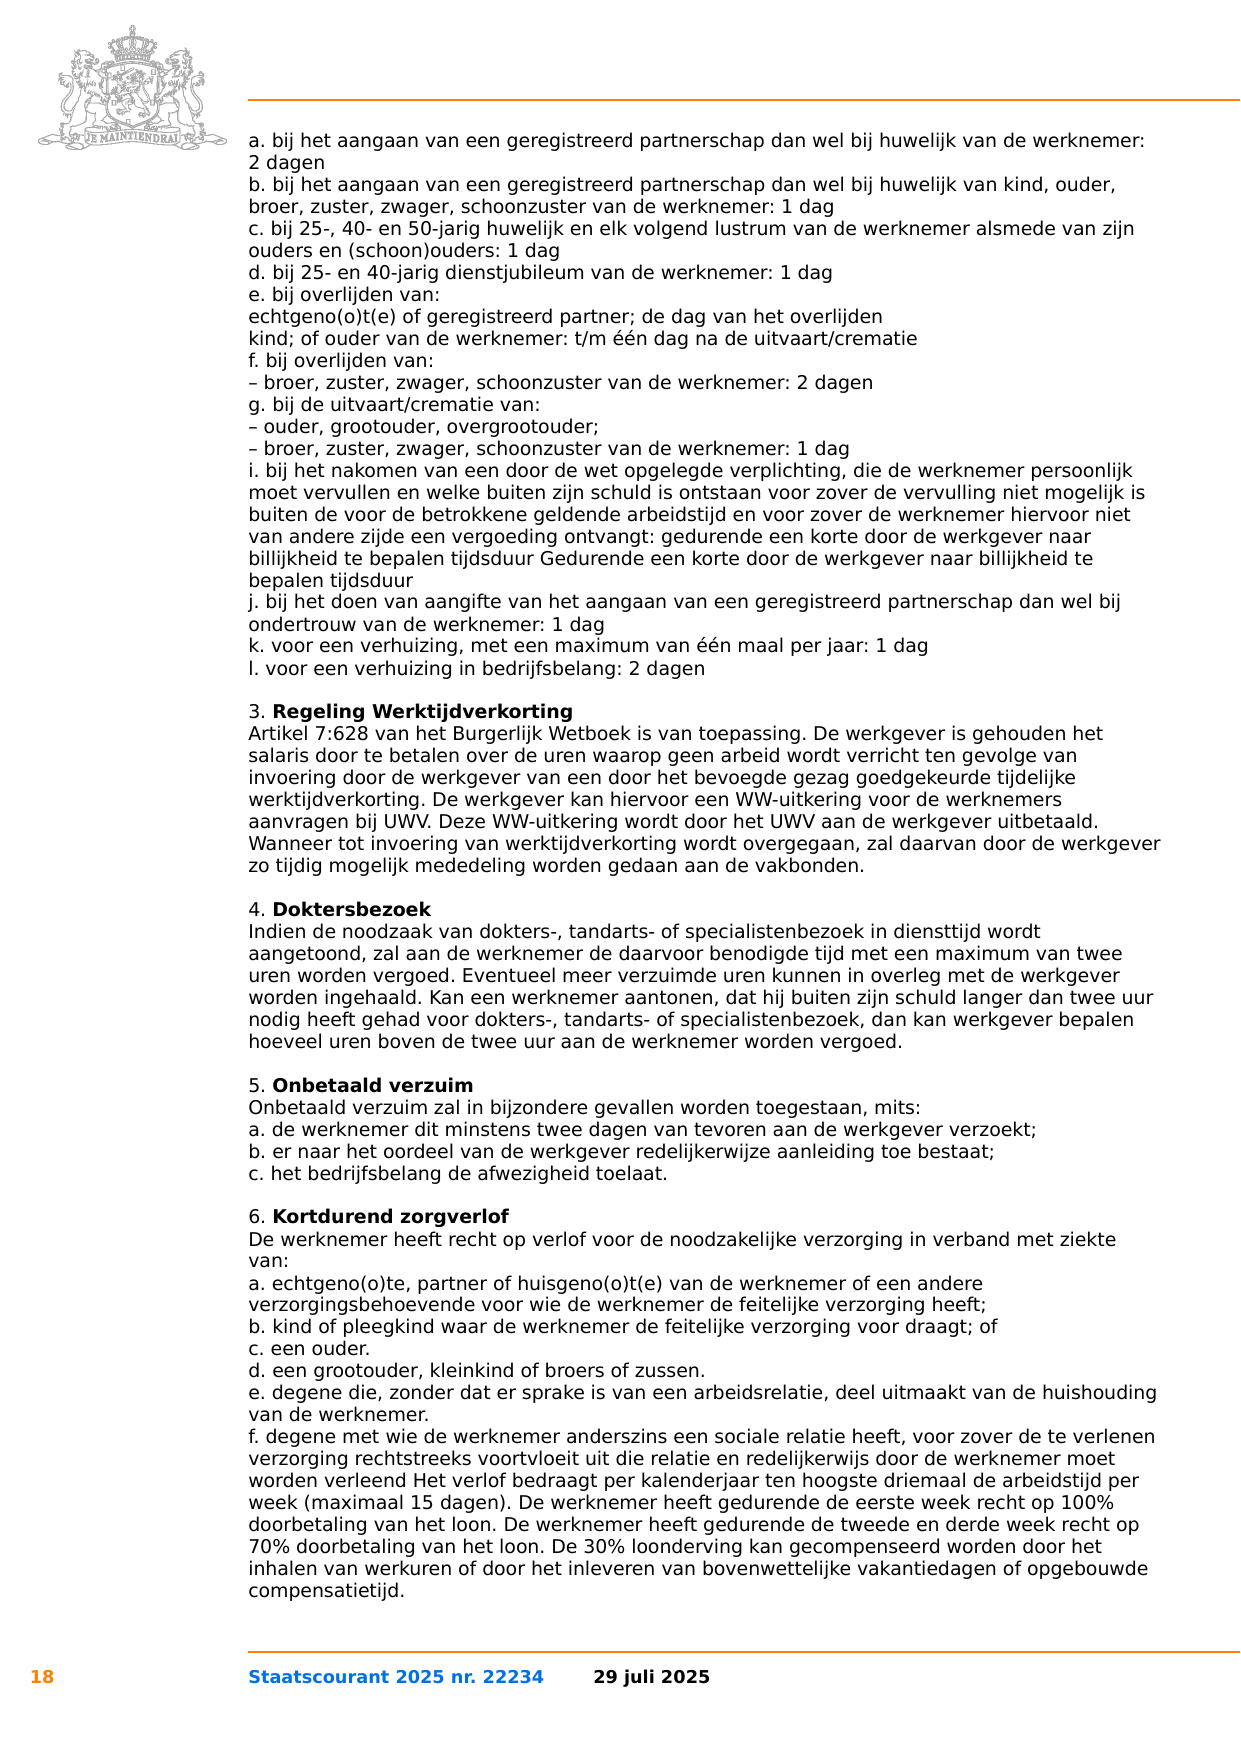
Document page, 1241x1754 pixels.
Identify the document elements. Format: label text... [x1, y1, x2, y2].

text 4. Doktersbezoek [248, 899, 1163, 921]
text b. er naar het oordeel van de werkgever redelijkerwijze aanleiding toe bestaat; [248, 1141, 1163, 1163]
text e. bij overlijden van: [248, 284, 1163, 306]
text c. bij 25-, 40- en 50-jarig huwelijk en elk volgend lustrum van de werknemer alsmede van zijn ouders en (schoon)ouders: 1 dag [248, 218, 1163, 262]
text e. degene die, zonder dat er sprake is van een arbeidsrelatie, deel uitmaakt van de huishouding van de werknemer. [248, 1382, 1163, 1426]
text Onbetaald verzuim zal in bijzondere gevallen worden toegestaan, mits: [248, 1097, 1163, 1119]
text i. bij het nakomen van een door de wet opgelegde verplichting, die de werknemer persoonlijk moet vervullen en welke buiten zijn schuld is ontstaan voor zover de vervulling niet mogelijk is buiten de voor de betrokkene geldende arbeidstijd en voor zover de werknemer hiervoor niet van andere zijde een vergoeding ontvangt: gedurende een korte door de werkgever naar billijkheid te bepalen tijdsduur Gedurende een korte door de werkgever naar billijkheid te bepalen tijdsduur [248, 459, 1163, 591]
text c. een ouder. [248, 1338, 1163, 1360]
text 6. Kortdurend zorgverlof [248, 1206, 1163, 1228]
text a. bij het aangaan van een geregistreerd partnerschap dan wel bij huwelijk van de werknemer: 2 dagen [248, 130, 1163, 174]
text – broer, zuster, zwager, schoonzuster van de werknemer: 2 dagen [248, 372, 1163, 394]
text l. voor een verhuizing in bedrijfsbelang: 2 dagen [248, 657, 1163, 679]
text De werknemer heeft recht op verlof voor de noodzakelijke verzorging in verband met ziekte van: [248, 1228, 1163, 1272]
text – ouder, grootouder, overgrootouder; [248, 416, 1163, 438]
text echtgeno(o)t(e) of geregistreerd partner; de dag van het overlijden [248, 306, 1163, 328]
text d. bij 25- en 40-jarig dienstjubileum van de werknemer: 1 dag [248, 262, 1163, 284]
text f. bij overlijden van: [248, 350, 1163, 372]
text Indien de noodzaak van dokters-, tandarts- of specialistenbezoek in diensttijd wordt aangetoond, zal aan de werknemer de daarvoor benodigde tijd met een maximum van twee uren worden vergoed. Eventueel meer verzuimde uren kunnen in overleg met de werkgever worden ingehaald. Kan een werknemer aantonen, dat hij buiten zijn schuld langer dan twee uur nodig heeft gehad voor dokters-, tandarts- of specialistenbezoek, dan kan werkgever bepalen hoeveel uren boven de twee uur aan de werknemer worden vergoed. [248, 921, 1163, 1053]
text – broer, zuster, zwager, schoonzuster van de werknemer: 1 dag [248, 438, 1163, 459]
text d. een grootouder, kleinkind of broers of zussen. [248, 1360, 1163, 1382]
text a. de werknemer dit minstens twee dagen van tevoren aan de werkgever verzoekt; [248, 1119, 1163, 1141]
text kind; of ouder van de werknemer: t/m één dag na de uitvaart/crematie [248, 328, 1163, 350]
text j. bij het doen van aangifte van het aangaan van een geregistreerd partnerschap dan wel bij ondertrouw van de werknemer: 1 dag [248, 591, 1163, 635]
picture [38, 25, 227, 150]
text 5. Onbetaald verzuim [248, 1075, 1163, 1097]
text a. echtgeno(o)te, partner of huisgeno(o)t(e) van de werknemer of een andere verzorgingsbehoevende voor wie de werknemer de feitelijke verzorging heeft; [248, 1272, 1163, 1316]
text c. het bedrijfsbelang de afwezigheid toelaat. [248, 1163, 1163, 1184]
text g. bij de uitvaart/crematie van: [248, 394, 1163, 416]
text b. bij het aangaan van een geregistreerd partnerschap dan wel bij huwelijk van kind, ouder, broer, zuster, zwager, schoonzuster van de werknemer: 1 dag [248, 174, 1163, 218]
text Artikel 7:628 van het Burgerlijk Wetboek is van toepassing. De werkgever is gehouden het salaris door te betalen over de uren waarop geen arbeid wordt verricht ten gevolge van invoering door de werkgever van een door het bevoegde gezag goedgekeurde tijdelijke werktijdverkorting. De werkgever kan hiervoor een WW-uitkering voor de werknemers aanvragen bij UWV. Deze WW-uitkering wordt door het UWV aan de werkgever uitbetaald. Wanneer tot invoering van werktijdverkorting wordt overgegaan, zal daarvan door de werkgever zo tijdig mogelijk mededeling worden gedaan aan de vakbonden. [248, 723, 1163, 877]
text k. voor een verhuizing, met een maximum van één maal per jaar: 1 dag [248, 635, 1163, 657]
text b. kind of pleegkind waar de werknemer de feitelijke verzorging voor draagt; of [248, 1316, 1163, 1338]
text f. degene met wie de werknemer anderszins een sociale relatie heeft, voor zover de te verlenen verzorging rechtstreeks voortvloeit uit die relatie en redelijkerwijs door de werknemer moet worden verleend Het verlof bedraagt per kalenderjaar ten hoogste driemaal de arbeidstijd per week (maximaal 15 dagen). De werknemer heeft gedurende de eerste week recht op 100% doorbetaling van het loon. De werknemer heeft gedurende de tweede en derde week recht op 70% doorbetaling van het loon. De 30% loonderving kan gecompenseerd worden door het inhalen van werkuren of door het inleveren van bovenwettelijke vakantiedagen of opgebouwde compensatietijd. [248, 1426, 1163, 1602]
text 3. Regeling Werktijdverkorting [248, 701, 1163, 723]
